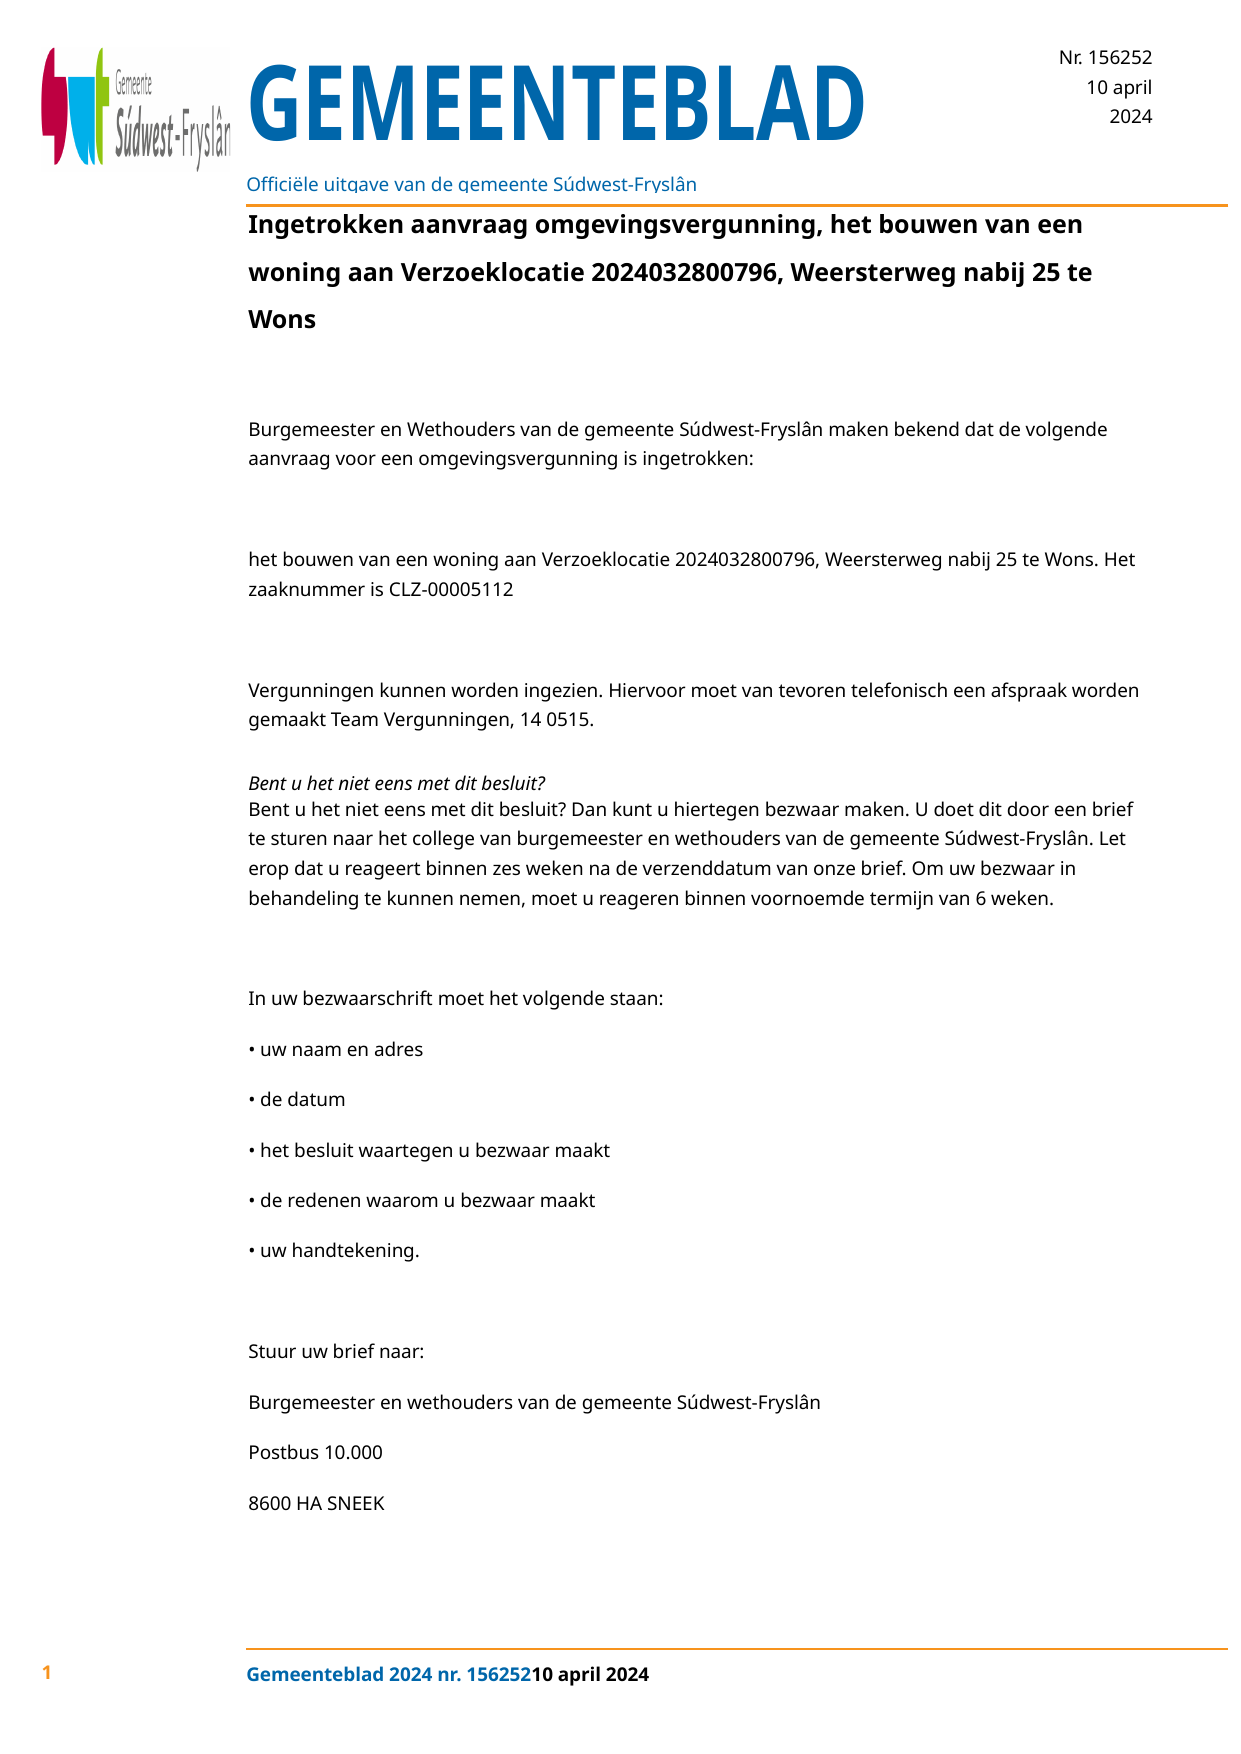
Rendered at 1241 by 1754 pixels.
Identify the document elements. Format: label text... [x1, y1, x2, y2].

text Stuur uw brief naar: [248, 1338, 1152, 1364]
text • het besluit waartegen u bezwaar maakt [248, 1137, 1152, 1163]
text Burgemeester en Wethouders van de gemeente Súdwest-Fryslân maken bekend dat de volgende aanvraag voor een omgevingsvergunning is ingetrokken: [248, 416, 1152, 471]
text Ingetrokken aanvraag omgevingsvergunning, het bouwen van een woning aan Verzoeklocatie 2024032800796, Weersterweg nabij 25 te Wons [248, 207, 1152, 336]
text • uw naam en adres [248, 1036, 1152, 1062]
text Bent u het niet eens met dit besluit? [248, 770, 1152, 796]
text • uw handtekening. [248, 1238, 1152, 1263]
picture [41, 47, 231, 172]
text Burgemeester en wethouders van de gemeente Súdwest-Fryslân [248, 1389, 1152, 1415]
text In uw bezwaarschrift moet het volgende staan: [248, 986, 1152, 1011]
text Postbus 10.000 [248, 1439, 1152, 1465]
text • de datum [248, 1086, 1152, 1112]
text Vergunningen kunnen worden ingezien. Hiervoor moet van tevoren telefonisch een afspraak worden gemaakt Team Vergunningen, 14 0515. [248, 677, 1152, 732]
text 8600 HA SNEEK [248, 1490, 1152, 1516]
text het bouwen van een woning aan Verzoeklocatie 2024032800796, Weersterweg nabij 25 te Wons. Het zaaknummer is CLZ-00005112 [248, 546, 1152, 602]
text • de redenen waarom u bezwaar maakt [248, 1187, 1152, 1213]
text Bent u het niet eens met dit besluit? Dan kunt u hiertegen bezwaar maken. U doet dit door een brief te sturen naar het college van burgemeester en wethouders van de gemeente Súdwest-Fryslân. Let erop dat u reageert binnen zes weken na de verzenddatum van onze brief. Om uw bezwaar in behandeling te kunnen nemen, moet u reageren binnen voornoemde termijn van 6 weken. [248, 796, 1152, 911]
